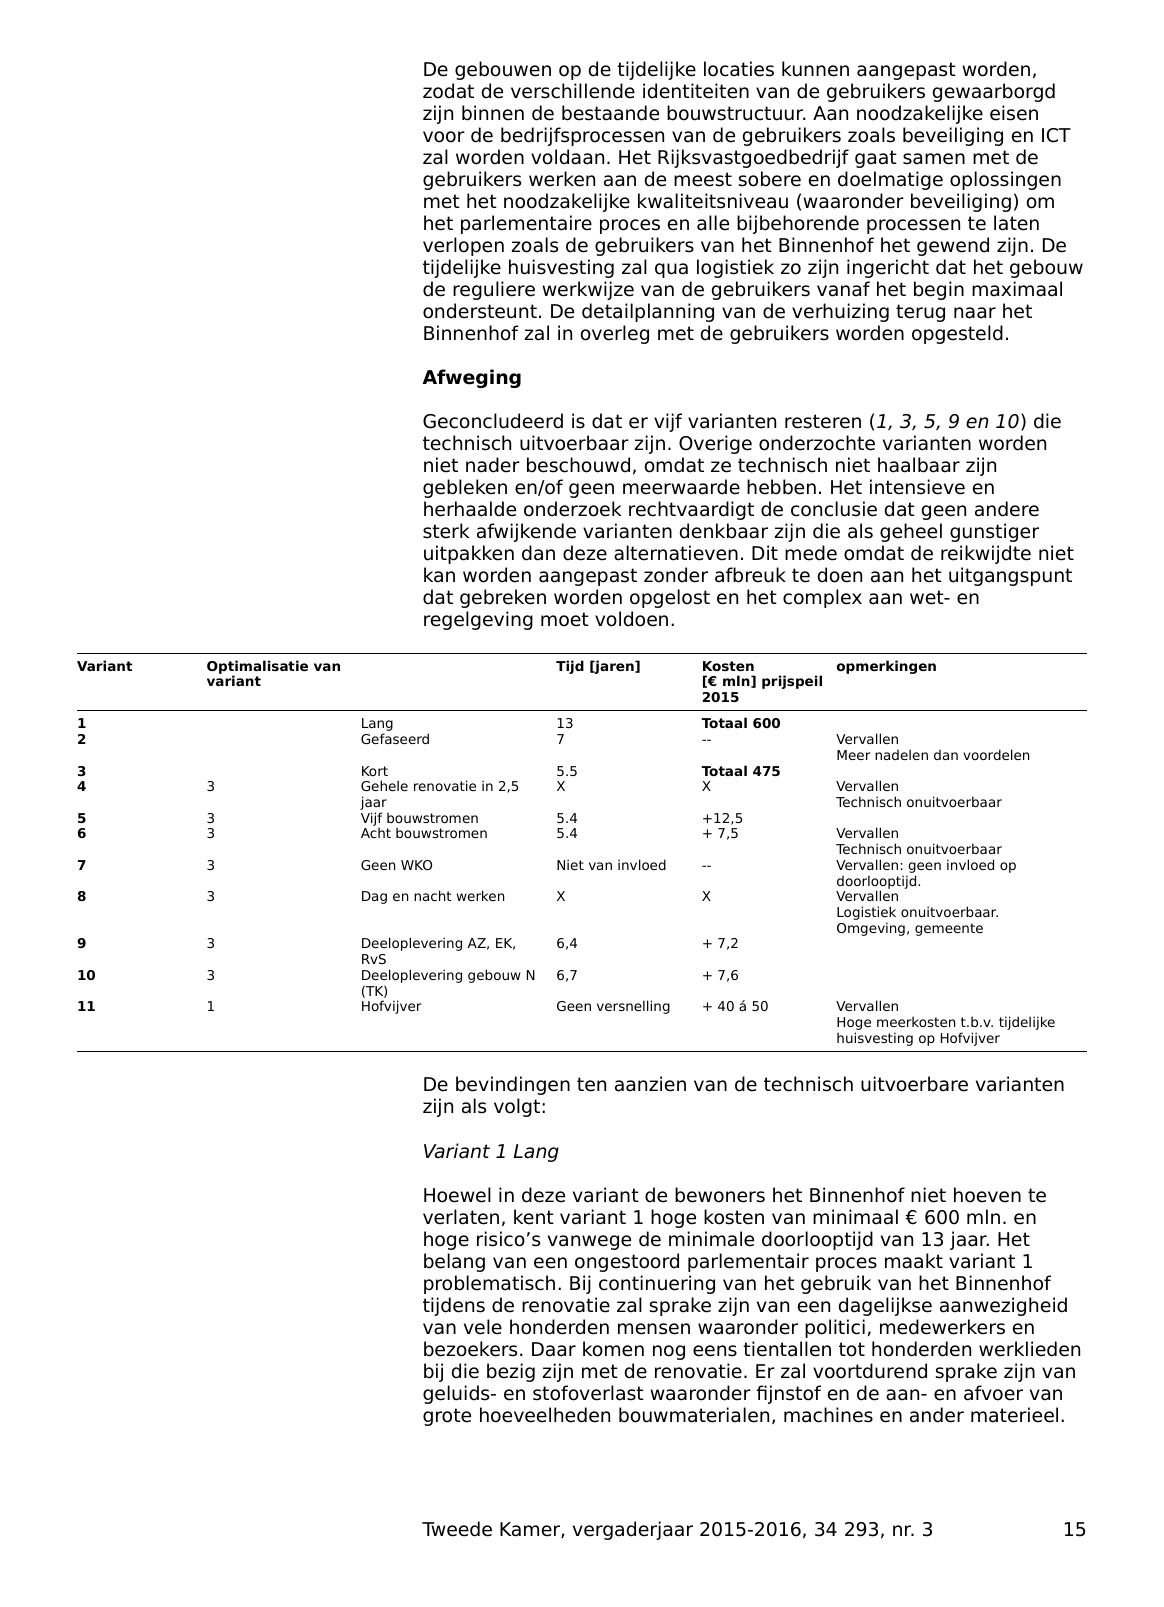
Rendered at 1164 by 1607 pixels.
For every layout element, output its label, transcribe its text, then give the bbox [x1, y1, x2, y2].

table_cell Dag en nacht werken [355, 889, 550, 936]
table_header Tijd [jaren] [550, 654, 696, 710]
table_cell 10 [77, 968, 201, 999]
table_cell Vervallen Technisch onuitvoerbaar [830, 826, 1087, 858]
table_cell 5.4 [550, 826, 696, 858]
table_cell [201, 732, 355, 763]
table_cell 3 [201, 936, 355, 968]
table_cell 1 [201, 999, 355, 1051]
table_cell Deeloplevering gebouw N (TK) [355, 968, 550, 999]
table_header [355, 654, 550, 710]
table_cell + 40 á 50 [696, 999, 830, 1051]
table_cell X [696, 889, 830, 936]
table_cell [201, 763, 355, 779]
table_cell [830, 811, 1087, 826]
table_cell Lang [355, 711, 550, 732]
table_cell Geen versnelling [550, 999, 696, 1051]
table_cell [830, 763, 1087, 779]
table_cell [830, 968, 1087, 999]
subtitle Variant 1 Lang [422, 1141, 1087, 1162]
table_cell 6,7 [550, 968, 696, 999]
table_cell X [550, 779, 696, 811]
table_cell 3 [201, 889, 355, 936]
table_cell 3 [201, 811, 355, 826]
table_cell Acht bouwstromen [355, 826, 550, 858]
table_cell 3 [201, 779, 355, 811]
table_cell + 7,5 [696, 826, 830, 858]
table_cell Hofvijver [355, 999, 550, 1051]
subtitle Afweging [422, 367, 1087, 389]
table_cell Vervallen: geen invloed op doorlooptijd. [830, 858, 1087, 889]
table_cell Gehele renovatie in 2,5 jaar [355, 779, 550, 811]
table_cell +12,5 [696, 811, 830, 826]
table_cell 11 [77, 999, 201, 1051]
table_cell Kort [355, 763, 550, 779]
table_cell 3 [77, 763, 201, 779]
table_cell 3 [201, 826, 355, 858]
text De bevindingen ten aanzien van de technisch uitvoerbare varianten zijn als volgt: [422, 1074, 1087, 1118]
text De gebouwen op de tijdelijke locaties kunnen aangepast worden, zodat de verschillende identiteiten van de gebruikers gewaarborgd zijn binnen de bestaande bouwstructuur. Aan noodzakelijke eisen voor de bedrijfsprocessen van de gebruikers zoals beveiliging en ICT zal worden voldaan. Het Rijksvastgoedbedrijf gaat samen met de gebruikers werken aan de meest sobere en doelmatige oplossingen met het noodzakelijke kwaliteitsniveau (waaronder beveiliging) om het parlementaire proces en alle bijbehorende processen te laten verlopen zoals de gebruikers van het Binnenhof het gewend zijn. De tijdelijke huisvesting zal qua logistiek zo zijn ingericht dat het gebouw de reguliere werkwijze van de gebruikers vanaf het begin maximaal ondersteunt. De detailplanning van de verhuizing terug naar het Binnenhof zal in overleg met de gebruikers worden opgesteld. [422, 59, 1087, 345]
table_cell Deeloplevering AZ, EK, RvS [355, 936, 550, 968]
table_header Optimalisatie van variant [201, 654, 355, 710]
table_cell Vervallen Meer nadelen dan voordelen [830, 732, 1087, 763]
table_cell 9 [77, 936, 201, 968]
table_cell 6,4 [550, 936, 696, 968]
table_cell -- [696, 732, 830, 763]
table_header opmerkingen [830, 654, 1087, 710]
table_cell X [550, 889, 696, 936]
table_cell Geen WKO [355, 858, 550, 889]
table_cell + 7,6 [696, 968, 830, 999]
table_cell 7 [550, 732, 696, 763]
table_cell Vervallen Logistiek onuitvoerbaar. Omgeving, gemeente [830, 889, 1087, 936]
text Geconcludeerd is dat er vijf varianten resteren (1, 3, 5, 9 en 10) die technisch uitvoerbaar zijn. Overige onderzochte varianten worden niet nader beschouwd, omdat ze technisch niet haalbaar zijn gebleken en/of geen meerwaarde hebben. Het intensieve en herhaalde onderzoek rechtvaardigt de conclusie dat geen andere sterk afwijkende varianten denkbaar zijn die als geheel gunstiger uitpakken dan deze alternatieven. Dit mede omdat de reikwijdte niet kan worden aangepast zonder afbreuk te doen aan het uitgangspunt dat gebreken worden opgelost en het complex aan wet- en regelgeving moet voldoen. [422, 411, 1087, 631]
table_cell [830, 936, 1087, 968]
table_cell 13 [550, 711, 696, 732]
table_cell 5 [77, 811, 201, 826]
table_cell Vervallen Technisch onuitvoerbaar [830, 779, 1087, 811]
table_cell [201, 711, 355, 732]
table_cell + 7,2 [696, 936, 830, 968]
table_cell Totaal 475 [696, 763, 830, 779]
table_cell 5.4 [550, 811, 696, 826]
table_cell 8 [77, 889, 201, 936]
table_cell 5.5 [550, 763, 696, 779]
table_cell 1 [77, 711, 201, 732]
table_cell 3 [201, 968, 355, 999]
text Hoewel in deze variant de bewoners het Binnenhof niet hoeven te verlaten, kent variant 1 hoge kosten van minimaal € 600 mln. en hoge risico’s vanwege de minimale doorlooptijd van 13 jaar. Het belang van een ongestoord parlementair proces maakt variant 1 problematisch. Bij continuering van het gebruik van het Binnenhof tijdens de renovatie zal sprake zijn van een dagelijkse aanwezigheid van vele honderden mensen waaronder politici, medewerkers en bezoekers. Daar komen nog eens tientallen tot honderden werklieden bij die bezig zijn met de renovatie. Er zal voortdurend sprake zijn van geluids- en stofoverlast waaronder fijnstof en de aan- en afvoer van grote hoeveelheden bouwmaterialen, machines en ander materieel. [422, 1185, 1087, 1426]
table_cell 7 [77, 858, 201, 889]
table_cell Gefaseerd [355, 732, 550, 763]
table_header Variant [77, 654, 201, 710]
table_cell Niet van invloed [550, 858, 696, 889]
table_cell 2 [77, 732, 201, 763]
table_cell 6 [77, 826, 201, 858]
table_cell -- [696, 858, 830, 889]
table_cell 4 [77, 779, 201, 811]
table_header Kosten [€ mln] prijspeil 2015 [696, 654, 830, 710]
table_cell X [696, 779, 830, 811]
table_cell Vervallen Hoge meerkosten t.b.v. tijdelijke huisvesting op Hofvijver [830, 999, 1087, 1051]
table_cell 3 [201, 858, 355, 889]
table_cell Vijf bouwstromen [355, 811, 550, 826]
table_cell [830, 711, 1087, 732]
table_cell Totaal 600 [696, 711, 830, 732]
